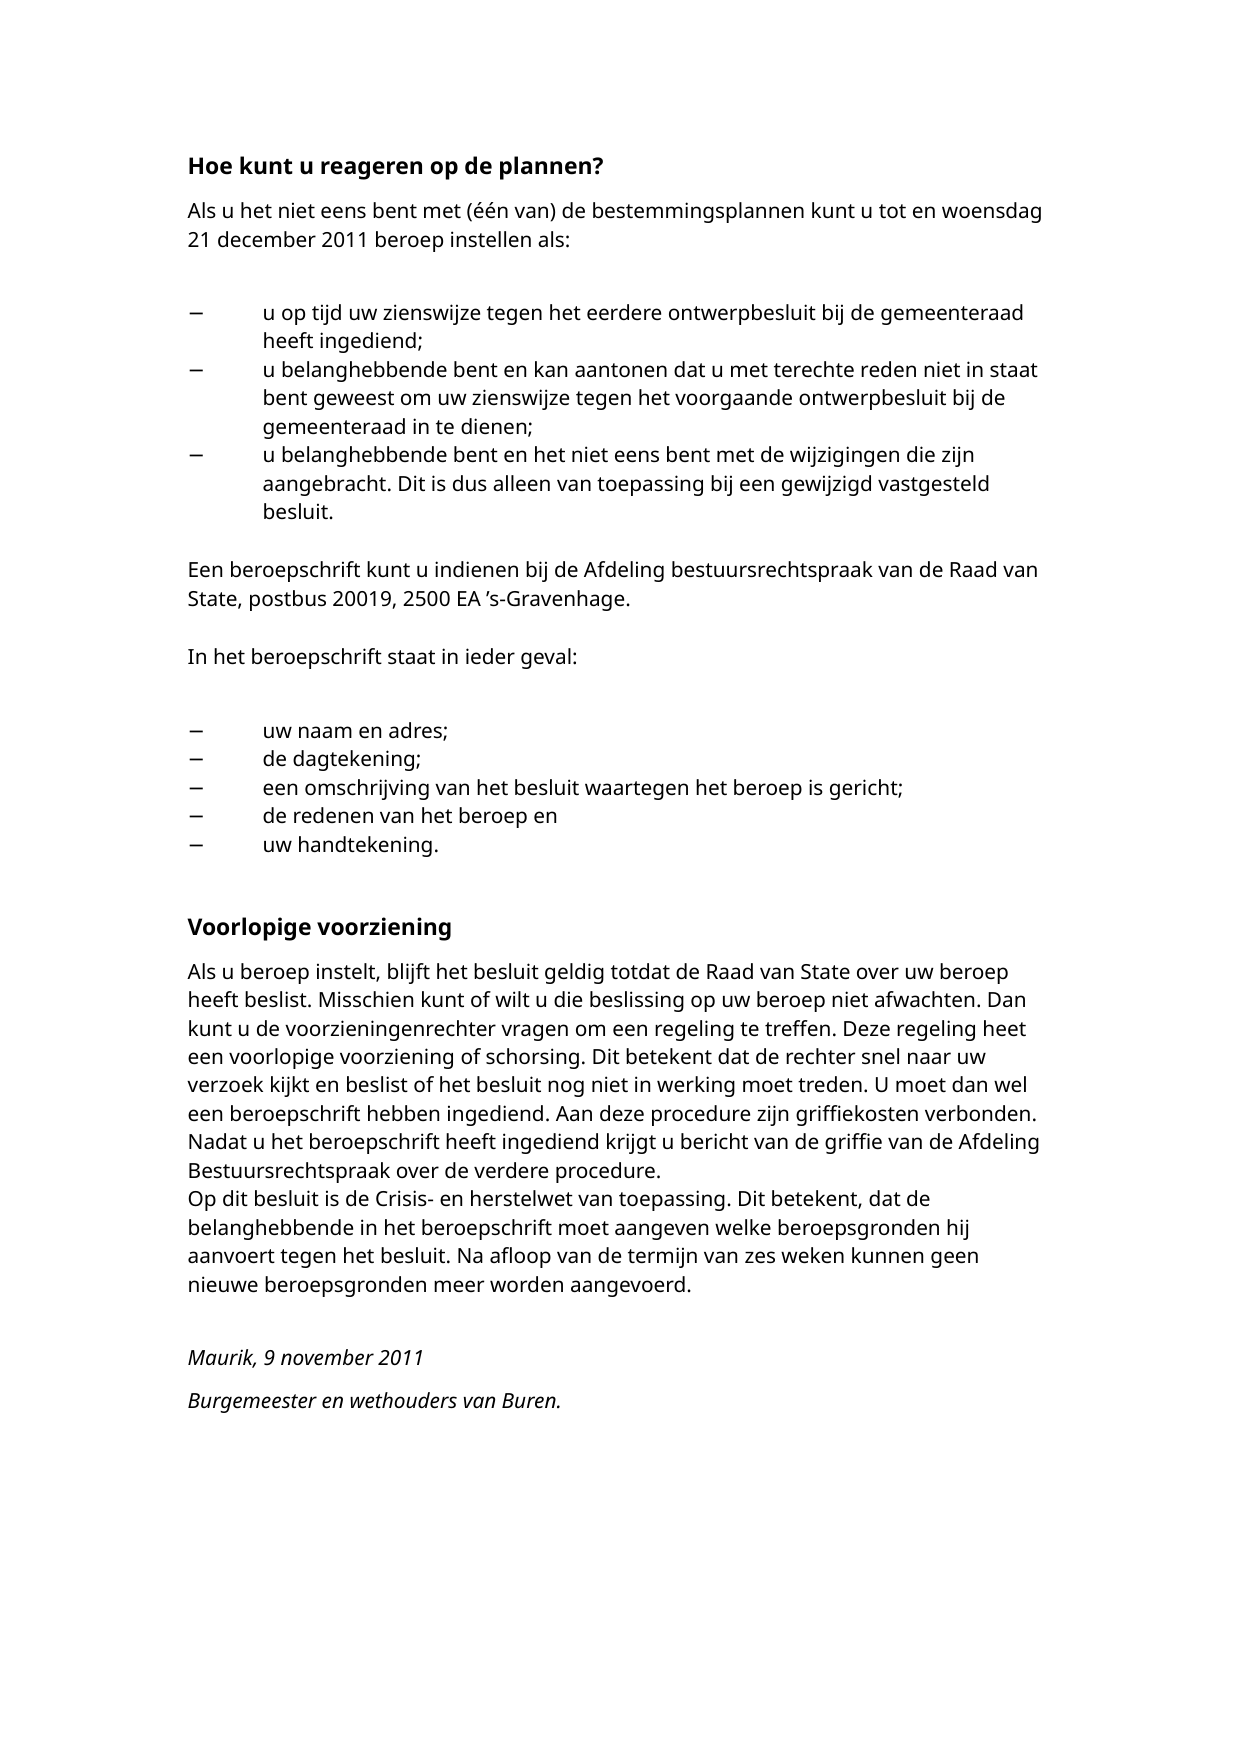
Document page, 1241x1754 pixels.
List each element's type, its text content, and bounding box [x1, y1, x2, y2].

text In het beroepschrift staat in ieder geval: [187, 642, 1053, 671]
text Als u beroep instelt, blijft het besluit geldig totdat de Raad van State over uw beroep heeft beslist. Misschien kunt of wilt u die beslissing op uw beroep niet afwachten. Dan kunt u de voorzieningenrechter vragen om een regeling te treffen. Deze regeling heet een voorlopige voorziening of schorsing. Dit betekent dat de rechter snel naar uw verzoek kijkt en beslist of het besluit nog niet in werking moet treden. U moet dan wel een beroepschrift hebben ingediend. Aan deze procedure zijn griffiekosten verbonden. Nadat u het beroepschrift heeft ingediend krijgt u bericht van de griffie van de Afdeling Bestuursrechtspraak over de verdere procedure. [187, 957, 1053, 1184]
text Een beroepschrift kunt u indienen bij de Afdeling bestuursrechtspraak van de Raad van State, postbus 20019, 2500 EA ’s-Gravenhage. [187, 556, 1053, 612]
list een omschrijving van het besluit waartegen het beroep is gericht; [187, 773, 1053, 801]
list u belanghebbende bent en kan aantonen dat u met terechte reden niet in staat bent geweest om uw zienswijze tegen het voorgaande ontwerpbesluit bij de gemeenteraad in te dienen; [187, 355, 1053, 440]
subtitle Voorlopige voorziening [187, 911, 1053, 942]
list uw handtekening. [187, 830, 1053, 858]
text Op dit besluit is de Crisis- en herstelwet van toepassing. Dit betekent, dat de belanghebbende in het beroepschrift moet aangeven welke beroepsgronden hij aanvoert tegen het besluit. Na afloop van de termijn van zes weken kunnen geen nieuwe beroepsgronden meer worden aangevoerd. [187, 1184, 1053, 1298]
list de dagtekening; [187, 744, 1053, 773]
list de redenen van het beroep en [187, 801, 1053, 830]
text Als u het niet eens bent met (één van) de bestemmingsplannen kunt u tot en woensdag 21 december 2011 beroep instellen als: [187, 196, 1053, 253]
list u op tijd uw zienswijze tegen het eerdere ontwerpbesluit bij de gemeenteraad heeft ingediend; [187, 298, 1053, 355]
list u belanghebbende bent en het niet eens bent met de wijzigingen die zijn aangebracht. Dit is dus alleen van toepassing bij een gewijzigd vastgesteld besluit. [187, 440, 1053, 526]
list uw naam en adres; [187, 716, 1053, 744]
text Maurik, 9 november 2011 [187, 1343, 1053, 1372]
subtitle Hoe kunt u reageren op de plannen? [187, 150, 1053, 181]
text Burgemeester en wethouders van Buren. [187, 1387, 1053, 1415]
